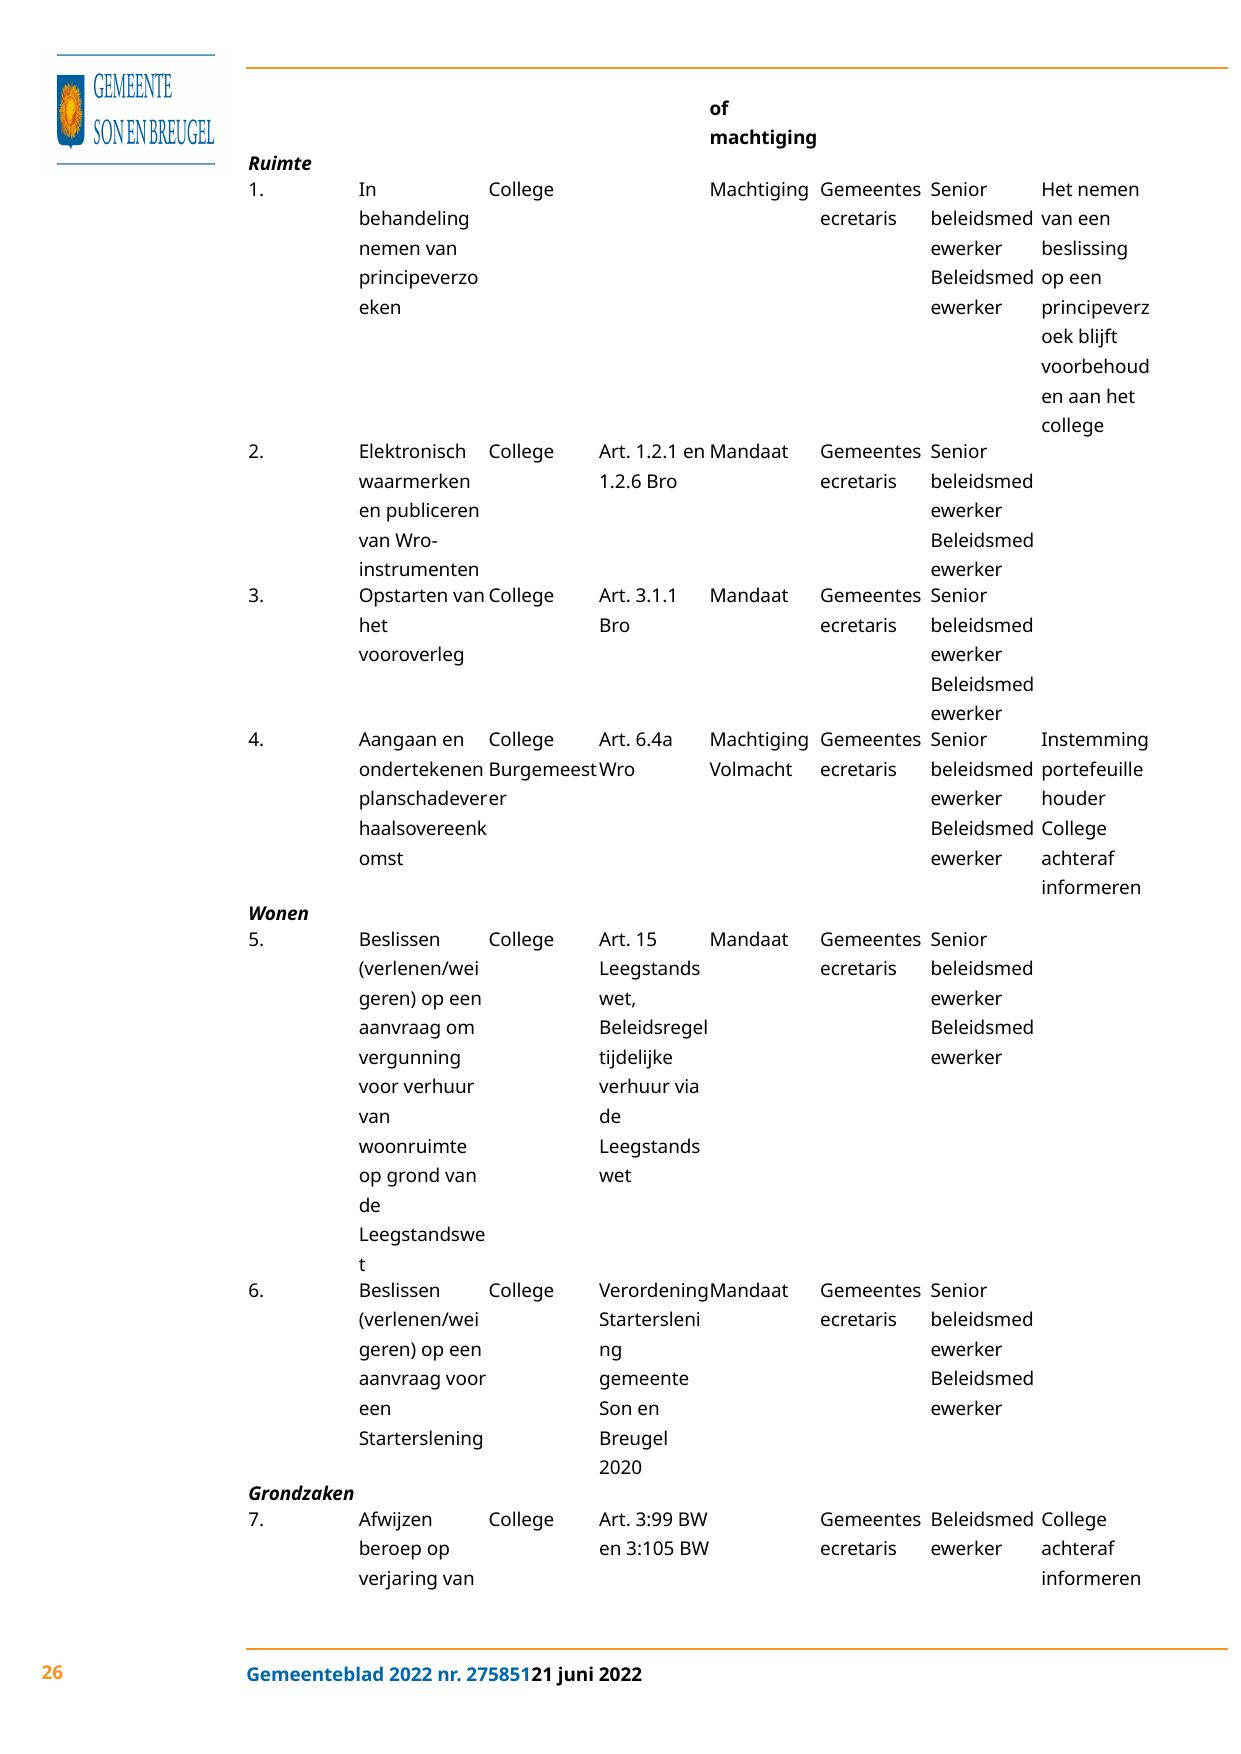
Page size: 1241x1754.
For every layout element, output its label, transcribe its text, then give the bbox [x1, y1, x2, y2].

table_cell Beslissen (verlenen/weigeren) op een aanvraag om vergunning voor verhuur van woonruimte op grond van de Leegstandswet [359, 926, 488, 1277]
table_cell Beslissen (verlenen/weigeren) op een aanvraag voor een Starterslening [359, 1277, 488, 1480]
table_cell Art. 3:99 BW en 3:105 BW [599, 1506, 709, 1591]
table_cell 6. [248, 1277, 358, 1480]
table_cell College [488, 582, 599, 726]
table_cell Gemeentesecretaris [820, 176, 930, 438]
table_cell [709, 1506, 820, 1591]
table_cell Afwijzen beroep op verjaring van [359, 1506, 488, 1591]
table_cell Senior beleidsmedewerker Beleidsmedewerker [930, 926, 1041, 1277]
table_cell Ruimte [248, 150, 1152, 176]
table_cell Beleidsmedewerker [930, 1506, 1041, 1591]
table_cell Senior beleidsmedewerker Beleidsmedewerker [930, 726, 1041, 900]
table_cell Gemeentesecretaris [820, 438, 930, 582]
table_cell Art. 6.4a Wro [599, 726, 709, 900]
table_cell 1. [248, 176, 358, 438]
table_cell Gemeentesecretaris [820, 1506, 930, 1591]
table_cell 4. [248, 726, 358, 900]
table_cell College [488, 1277, 599, 1480]
table_cell Machtiging Volmacht [709, 726, 820, 900]
table_cell Senior beleidsmedewerker Beleidsmedewerker [930, 582, 1041, 726]
table_cell [359, 95, 488, 150]
table_cell [820, 95, 930, 150]
table_cell Senior beleidsmedewerker Beleidsmedewerker [930, 438, 1041, 582]
table_cell 5. [248, 926, 358, 1277]
table_cell [488, 95, 599, 150]
table_cell [1041, 1277, 1152, 1480]
table_cell [1041, 926, 1152, 1277]
table_cell Aangaan en ondertekenen planschadeverhaalsovereenkomst [359, 726, 488, 900]
table_cell Art. 15 Leegstandswet, Beleidsregel tijdelijke verhuur via de Leegstandswet [599, 926, 709, 1277]
table_cell Mandaat [709, 1277, 820, 1480]
table_cell College achteraf informeren [1041, 1506, 1152, 1591]
table_cell Mandaat [709, 582, 820, 726]
picture [41, 47, 231, 172]
table_cell Mandaat [709, 926, 820, 1277]
table_cell College [488, 926, 599, 1277]
table_cell Elektronisch waarmerken en publiceren van Wro-instrumenten [359, 438, 488, 582]
table_cell Gemeentesecretaris [820, 926, 930, 1277]
table_cell 3. [248, 582, 358, 726]
table_cell College [488, 1506, 599, 1591]
table_cell Wonen [248, 900, 1152, 926]
table_cell Grondzaken [248, 1480, 1152, 1506]
table_cell [248, 95, 358, 150]
table_cell 2. [248, 438, 358, 582]
table_cell [599, 176, 709, 438]
table_cell Machtiging [709, 176, 820, 438]
table_cell Opstarten van het vooroverleg [359, 582, 488, 726]
table_cell 7. [248, 1506, 358, 1591]
table_cell Instemming portefeuillehouder College achteraf informeren [1041, 726, 1152, 900]
table_cell Gemeentesecretaris [820, 726, 930, 900]
table_cell of machtiging [709, 95, 820, 150]
table_cell Gemeentesecretaris [820, 1277, 930, 1480]
table_cell Mandaat [709, 438, 820, 582]
table_cell Senior beleidsmedewerker Beleidsmedewerker [930, 1277, 1041, 1480]
table_cell [599, 95, 709, 150]
table_cell [1041, 438, 1152, 582]
table_cell Het nemen van een beslissing op een principeverzoek blijft voorbehouden aan het college [1041, 176, 1152, 438]
table_cell Art. 1.2.1 en 1.2.6 Bro [599, 438, 709, 582]
table_cell [1041, 95, 1152, 150]
table_cell In behandeling nemen van principeverzoeken [359, 176, 488, 438]
table_cell Senior beleidsmedewerker Beleidsmedewerker [930, 176, 1041, 438]
table_cell [1041, 582, 1152, 726]
table_cell College [488, 176, 599, 438]
table_cell Gemeentesecretaris [820, 582, 930, 726]
table_cell [930, 95, 1041, 150]
table_cell College [488, 438, 599, 582]
table_cell Art. 3.1.1 Bro [599, 582, 709, 726]
table_cell College Burgemeester [488, 726, 599, 900]
table_cell Verordening Starterslening gemeente Son en Breugel 2020 [599, 1277, 709, 1480]
